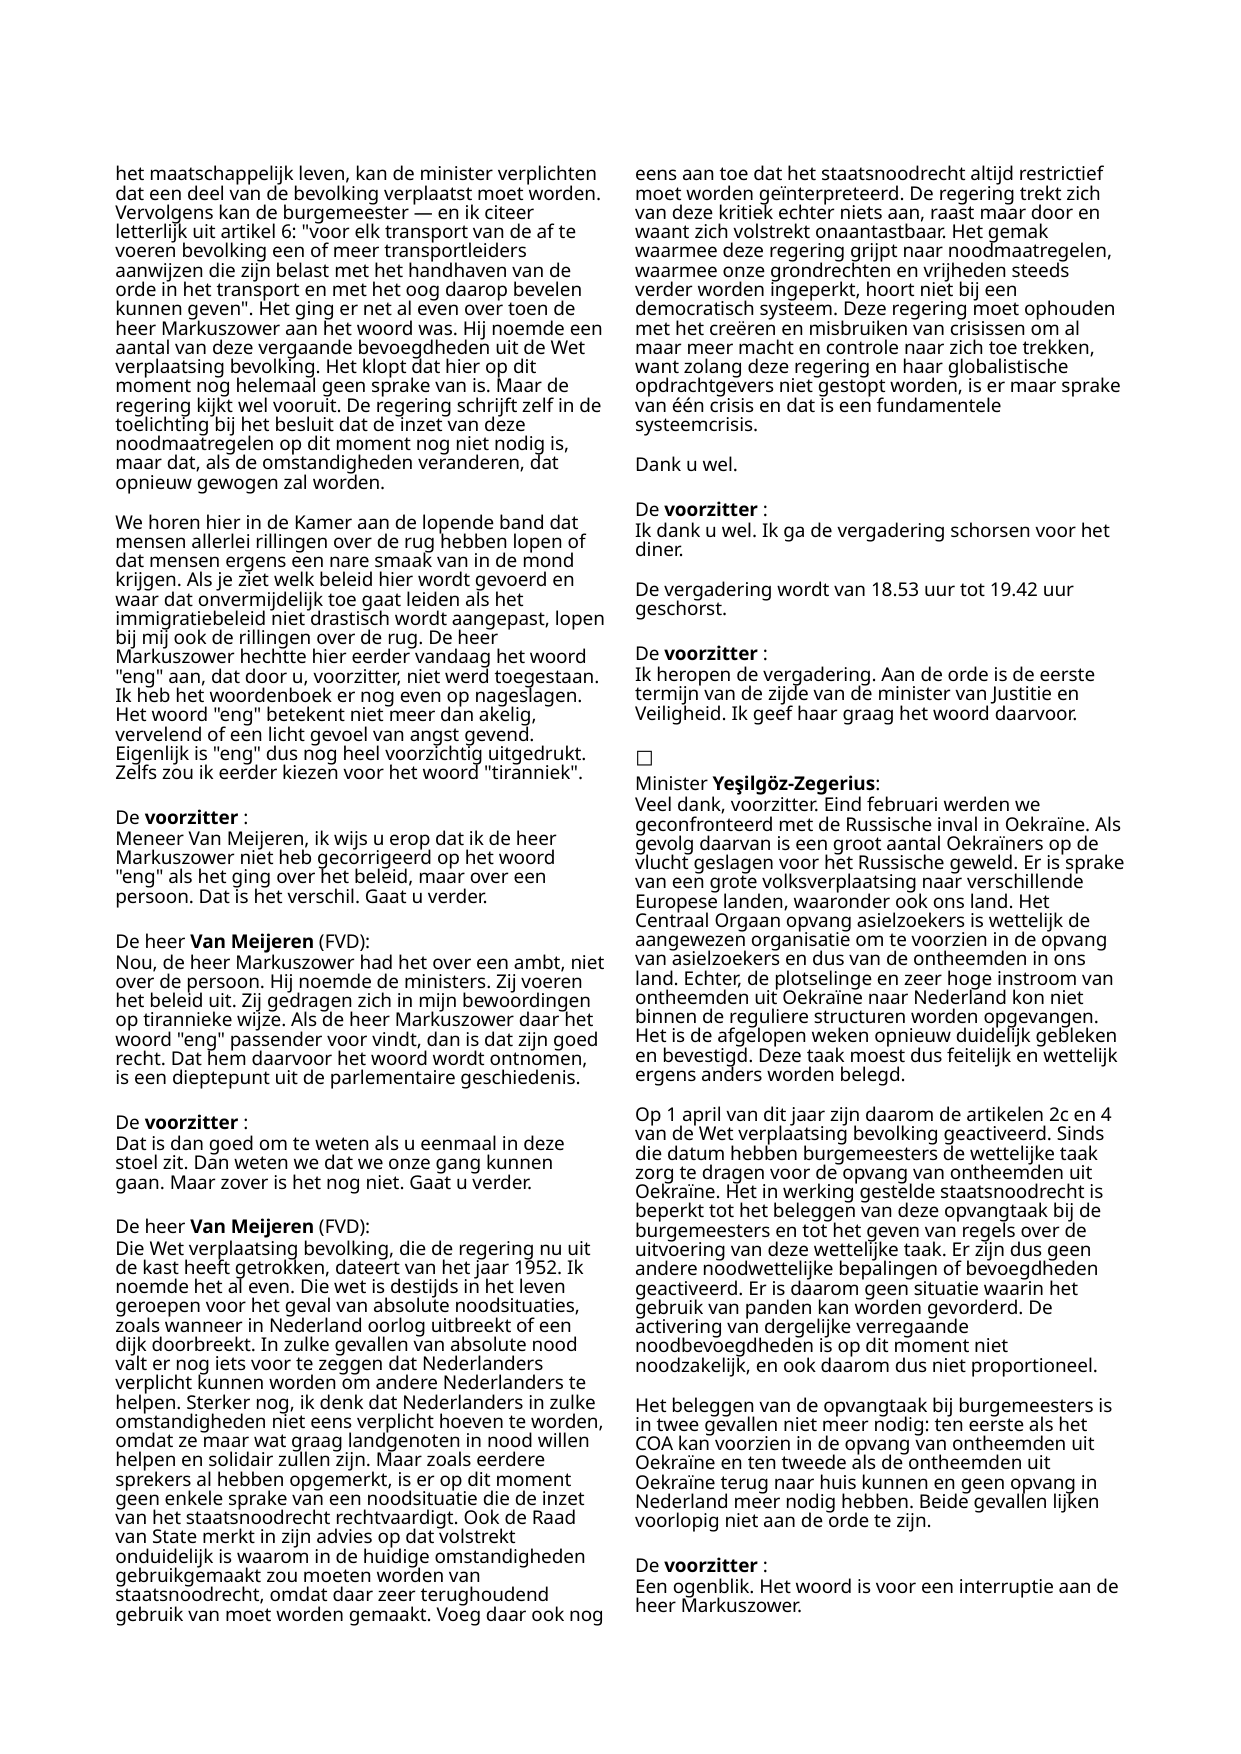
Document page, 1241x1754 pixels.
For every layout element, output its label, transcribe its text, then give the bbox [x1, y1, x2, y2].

text Dank u wel. [635, 456, 1125, 475]
text De voorzitter : [115, 1109, 605, 1135]
text De heer Van Meijeren (FVD): [115, 928, 605, 954]
text De voorzitter : [635, 640, 1125, 666]
text Nou, de heer Markuszower had het over een ambt, niet over de persoon. Hij noemde de ministers. Zij voeren het beleid uit. Zij gedragen zich in mijn bewoordingen op tirannieke wijze. Als de heer Markuszower daar het woord "eng" passender voor vindt, dan is dat zijn goed recht. Dat hem daarvoor het woord wordt ontnomen, is een dieptepunt uit de parlementaire geschiedenis. [115, 954, 605, 1088]
text Ik dank u wel. Ik ga de vergadering schorsen voor het diner. [635, 522, 1125, 560]
text De heer Van Meijeren (FVD): [115, 1214, 605, 1239]
text Op 1 april van dit jaar zijn daarom de artikelen 2c en 4 van de Wet verplaatsing bevolking geactiveerd. Sinds die datum hebben burgemeesters de wettelijke taak zorg te dragen voor de opvang van ontheemden uit Oekraïne. Het in werking gestelde staatsnoodrecht is beperkt tot het beleggen van deze opvangtaak bij de burgemeesters en tot het geven van regels over de uitvoering van deze wettelijke taak. Er zijn dus geen andere noodwettelijke bepalingen of bevoegdheden geactiveerd. Er is daarom geen situatie waarin het gebruik van panden kan worden gevorderd. De activering van dergelijke verregaande noodbevoegdheden is op dit moment niet noodzakelijk, en ook daarom dus niet proportioneel. [635, 1106, 1125, 1376]
text Die Wet verplaatsing bevolking, die de regering nu uit de kast heeft getrokken, dateert van het jaar 1952. Ik noemde het al even. Die wet is destijds in het leven geroepen voor het geval van absolute noodsituaties, zoals wanneer in Nederland oorlog uitbreekt of een dijk doorbreekt. In zulke gevallen van absolute nood valt er nog iets voor te zeggen dat Nederlanders verplicht kunnen worden om andere Nederlanders te helpen. Sterker nog, ik denk dat Nederlanders in zulke omstandigheden niet eens verplicht hoeven te worden, omdat ze maar wat graag landgenoten in nood willen helpen en solidair zullen zijn. Maar zoals eerdere sprekers al hebben opgemerkt, is er op dit moment geen enkele sprake van een noodsituatie die de inzet van het staatsnoodrecht rechtvaardigt. Ook de Raad van State merkt in zijn advies op dat volstrekt onduidelijk is waarom in de huidige omstandigheden gebruikgemaakt zou moeten worden van staatsnoodrecht, omdat daar zeer terughoudend gebruik van moet worden gemaakt. Voeg daar ook nog [115, 1239, 605, 1625]
text De voorzitter : [635, 496, 1125, 522]
text De voorzitter : [635, 1552, 1125, 1578]
text Meneer Van Meijeren, ik wijs u erop dat ik de heer Markuszower niet heb gecorrigeerd op het woord "eng" als het ging over het beleid, maar over een persoon. Dat is het verschil. Gaat u verder. [115, 830, 605, 907]
text De voorzitter : [115, 804, 605, 830]
text eens aan toe dat het staatsnoodrecht altijd restrictief moet worden geïnterpreteerd. De regering trekt zich van deze kritiek echter niets aan, raast maar door en waant zich volstrekt onaantastbaar. Het gemak waarmee deze regering grijpt naar noodmaatregelen, waarmee onze grondrechten en vrijheden steeds verder worden ingeperkt, hoort niet bij een democratisch systeem. Deze regering moet ophouden met het creëren en misbruiken van crisissen om al maar meer macht en controle naar zich toe trekken, want zolang deze regering en haar globalistische opdrachtgevers niet gestopt worden, is er maar sprake van één crisis en dat is een fundamentele systeemcrisis. [635, 165, 1125, 435]
text Minister Yeşilgöz-Zegerius: [635, 771, 1125, 796]
text Een ogenblik. Het woord is voor een interruptie aan de heer Markuszower. [635, 1578, 1125, 1617]
text ⬜ [635, 745, 1125, 771]
text De vergadering wordt van 18.53 uur tot 19.42 uur geschorst. [635, 581, 1125, 619]
text het maatschappelijk leven, kan de minister verplichten dat een deel van de bevolking verplaatst moet worden. Vervolgens kan de burgemeester — en ik citeer letterlijk uit artikel 6: "voor elk transport van de af te voeren bevolking een of meer transportleiders aanwijzen die zijn belast met het handhaven van de orde in het transport en met het oog daarop bevelen kunnen geven". Het ging er net al even over toen de heer Markuszower aan het woord was. Hij noemde een aantal van deze vergaande bevoegdheden uit de Wet verplaatsing bevolking. Het klopt dat hier op dit moment nog helemaal geen sprake van is. Maar de regering kijkt wel vooruit. De regering schrijft zelf in de toelichting bij het besluit dat de inzet van deze noodmaatregelen op dit moment nog niet nodig is, maar dat, als de omstandigheden veranderen, dat opnieuw gewogen zal worden. [115, 165, 605, 493]
text Veel dank, voorzitter. Eind februari werden we geconfronteerd met de Russische inval in Oekraïne. Als gevolg daarvan is een groot aantal Oekraïners op de vlucht geslagen voor het Russische geweld. Er is sprake van een grote volksverplaatsing naar verschillende Europese landen, waaronder ook ons land. Het Centraal Orgaan opvang asielzoekers is wettelijk de aangewezen organisatie om te voorzien in de opvang van asielzoekers en dus van de ontheemden in ons land. Echter, de plotselinge en zeer hoge instroom van ontheemden uit Oekraïne naar Nederland kon niet binnen de reguliere structuren worden opgevangen. Het is de afgelopen weken opnieuw duidelijk gebleken en bevestigd. Deze taak moest dus feitelijk en wettelijk ergens anders worden belegd. [635, 796, 1125, 1085]
text Dat is dan goed om te weten als u eenmaal in deze stoel zit. Dan weten we dat we onze gang kunnen gaan. Maar zover is het nog niet. Gaat u verder. [115, 1135, 605, 1193]
text Ik heropen de vergadering. Aan de orde is de eerste termijn van de zijde van de minister van Justitie en Veiligheid. Ik geef haar graag het woord daarvoor. [635, 666, 1125, 724]
text We horen hier in de Kamer aan de lopende band dat mensen allerlei rillingen over de rug hebben lopen of dat mensen ergens een nare smaak van in de mond krijgen. Als je ziet welk beleid hier wordt gevoerd en waar dat onvermijdelijk toe gaat leiden als het immigratiebeleid niet drastisch wordt aangepast, lopen bij mij ook de rillingen over de rug. De heer Markuszower hechtte hier eerder vandaag het woord "eng" aan, dat door u, voorzitter, niet werd toegestaan. Ik heb het woordenboek er nog even op nageslagen. Het woord "eng" betekent niet meer dan akelig, vervelend of een licht gevoel van angst gevend. Eigenlijk is "eng" dus nog heel voorzichtig uitgedrukt. Zelfs zou ik eerder kiezen voor het woord "tiranniek". [115, 514, 605, 783]
text Het beleggen van de opvangtaak bij burgemeesters is in twee gevallen niet meer nodig: ten eerste als het COA kan voorzien in de opvang van ontheemden uit Oekraïne en ten tweede als de ontheemden uit Oekraïne terug naar huis kunnen en geen opvang in Nederland meer nodig hebben. Beide gevallen lijken voorlopig niet aan de orde te zijn. [635, 1397, 1125, 1531]
